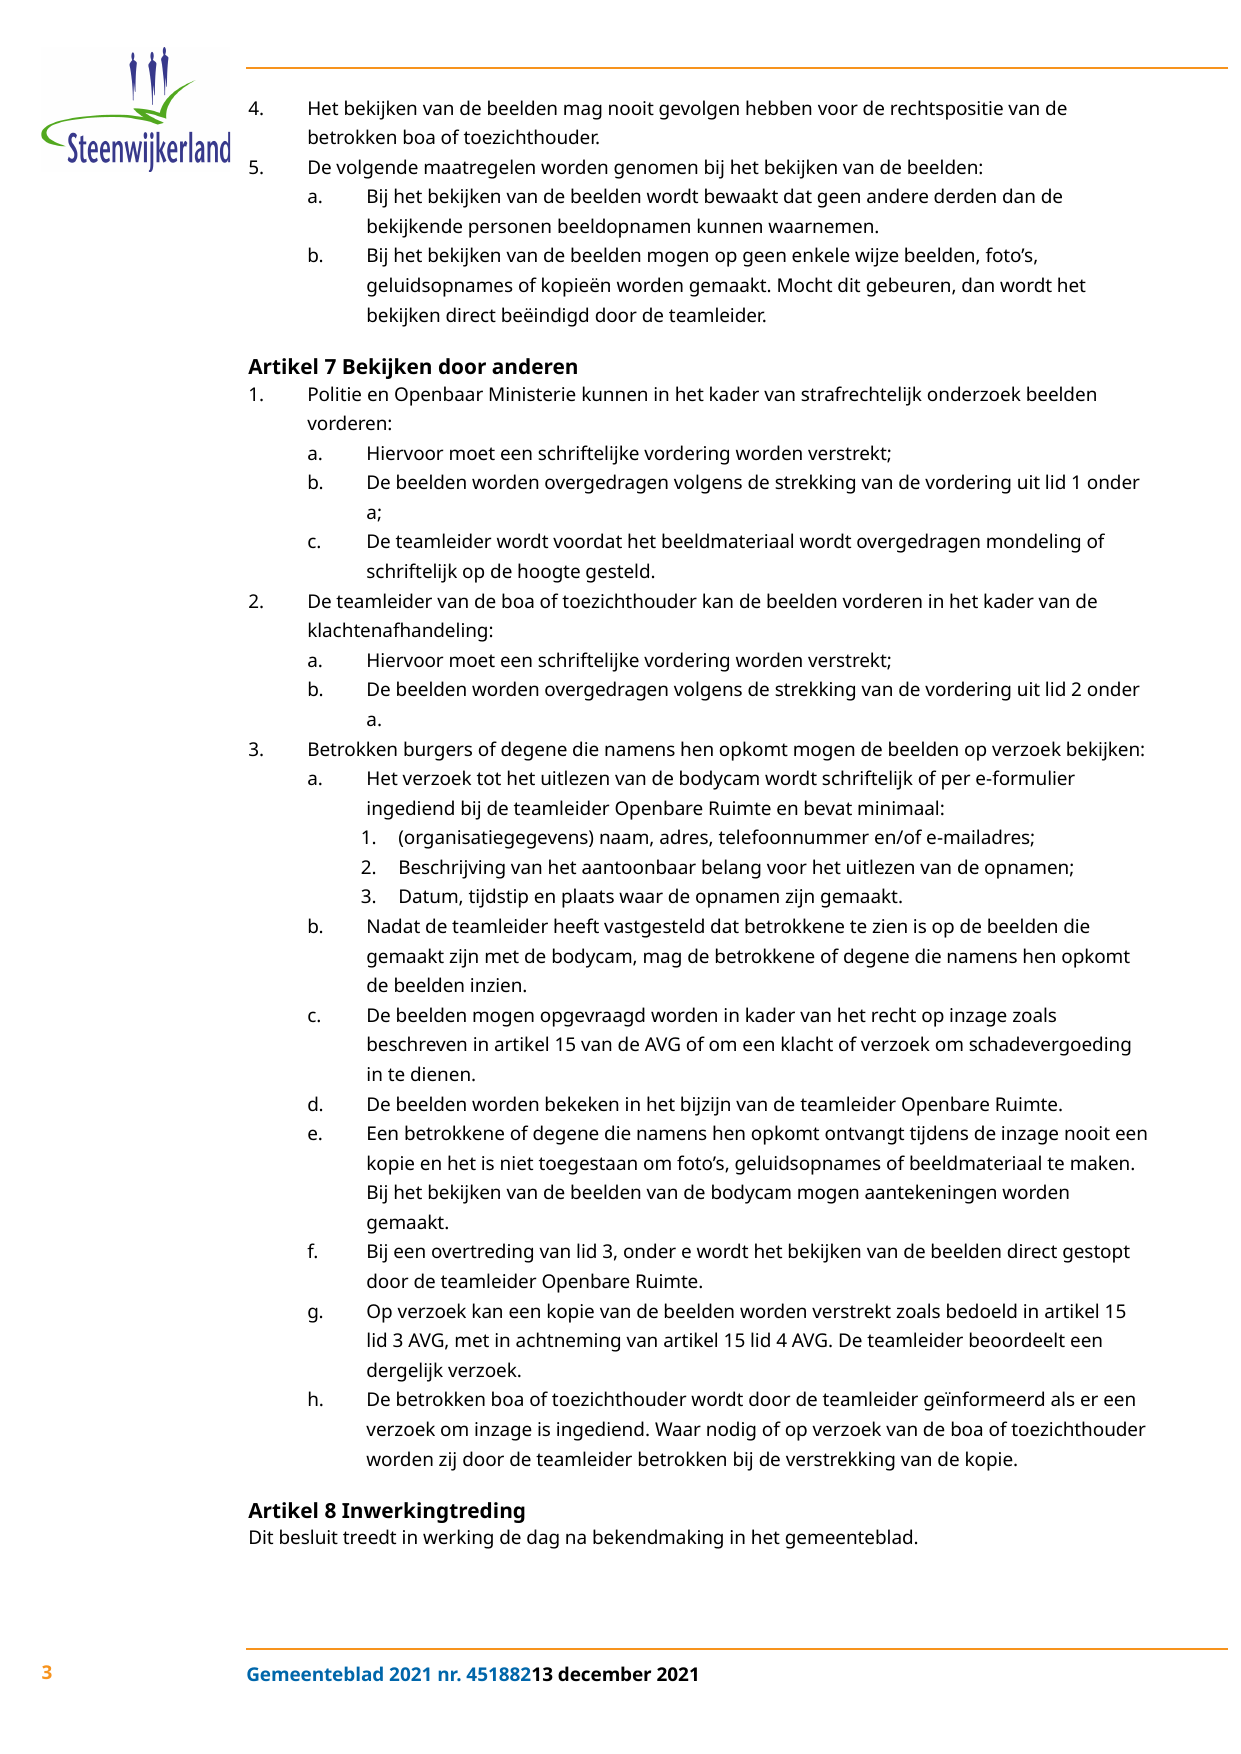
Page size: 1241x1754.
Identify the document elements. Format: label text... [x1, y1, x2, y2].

list Het verzoek tot het uitlezen van de bodycam wordt schriftelijk of per e-formulier ingediend bij de teamleider Openbare Ruimte en bevat minimaal: [307, 765, 1152, 821]
list Nadat de teamleider heeft vastgesteld dat betrokkene te zien is op de beelden die gemaakt zijn met de bodycam, mag de betrokkene of degene die namens hen opkomt de beelden inzien. [307, 913, 1152, 998]
list Een betrokkene of degene die namens hen opkomt ontvangt tijdens de inzage nooit een kopie en het is niet toegestaan om foto’s, geluidsopnames of beeldmateriaal te maken. Bij het bekijken van de beelden van de bodycam mogen aantekeningen worden gemaakt. [307, 1120, 1152, 1235]
picture [41, 47, 231, 172]
text Artikel 7 Bekijken door anderen [248, 352, 1152, 381]
list Politie en Openbaar Ministerie kunnen in het kader van strafrechtelijk onderzoek beelden vorderen: [248, 381, 1152, 436]
list De teamleider wordt voordat het beeldmateriaal wordt overgedragen mondeling of schriftelijk op de hoogte gesteld. [307, 529, 1152, 584]
list De volgende maatregelen worden genomen bij het bekijken van de beelden: [248, 154, 1152, 180]
list Bij een overtreding van lid 3, onder e wordt het bekijken van de beelden direct gestopt door de teamleider Openbare Ruimte. [307, 1239, 1152, 1294]
list Beschrijving van het aantoonbaar belang voor het uitlezen van de opnamen; [361, 854, 1152, 880]
list De betrokken boa of toezichthouder wordt door de teamleider geïnformeerd als er een verzoek om inzage is ingediend. Waar nodig of op verzoek van de boa of toezichthouder worden zij door de teamleider betrokken bij de verstrekking van de kopie. [307, 1387, 1152, 1471]
text Artikel 8 Inwerkingtreding [248, 1496, 1152, 1524]
list Op verzoek kan een kopie van de beelden worden verstrekt zoals bedoeld in artikel 15 lid 3 AVG, met in achtneming van artikel 15 lid 4 AVG. De teamleider beoordeelt een dergelijk verzoek. [307, 1298, 1152, 1383]
list Het bekijken van de beelden mag nooit gevolgen hebben voor de rechtspositie van de betrokken boa of toezichthouder. [248, 95, 1152, 150]
list De beelden worden overgedragen volgens de strekking van de vordering uit lid 1 onder a; [307, 469, 1152, 525]
list Bij het bekijken van de beelden mogen op geen enkele wijze beelden, foto’s, geluidsopnames of kopieën worden gemaakt. Mocht dit gebeuren, dan wordt het bekijken direct beëindigd door de teamleider. [307, 243, 1152, 328]
list Betrokken burgers of degene die namens hen opkomt mogen de beelden op verzoek bekijken: [248, 736, 1152, 761]
list Datum, tijdstip en plaats waar de opnamen zijn gemaakt. [361, 884, 1152, 909]
list Hiervoor moet een schriftelijke vordering worden verstrekt; [307, 647, 1152, 673]
list (organisatiegegevens) naam, adres, telefoonnummer en/of e-mailadres; [361, 824, 1152, 850]
text Dit besluit treedt in werking de dag na bekendmaking in het gemeenteblad. [248, 1524, 1152, 1550]
list De teamleider van de boa of toezichthouder kan de beelden vorderen in het kader van de klachtenafhandeling: [248, 588, 1152, 643]
list Bij het bekijken van de beelden wordt bewaakt dat geen andere derden dan de bekijkende personen beeldopnamen kunnen waarnemen. [307, 183, 1152, 239]
list Hiervoor moet een schriftelijke vordering worden verstrekt; [307, 440, 1152, 466]
list De beelden worden overgedragen volgens de strekking van de vordering uit lid 2 onder a. [307, 677, 1152, 732]
list De beelden worden bekeken in het bijzijn van de teamleider Openbare Ruimte. [307, 1091, 1152, 1116]
list De beelden mogen opgevraagd worden in kader van het recht op inzage zoals beschreven in artikel 15 van de AVG of om een klacht of verzoek om schadevergoeding in te dienen. [307, 1002, 1152, 1087]
